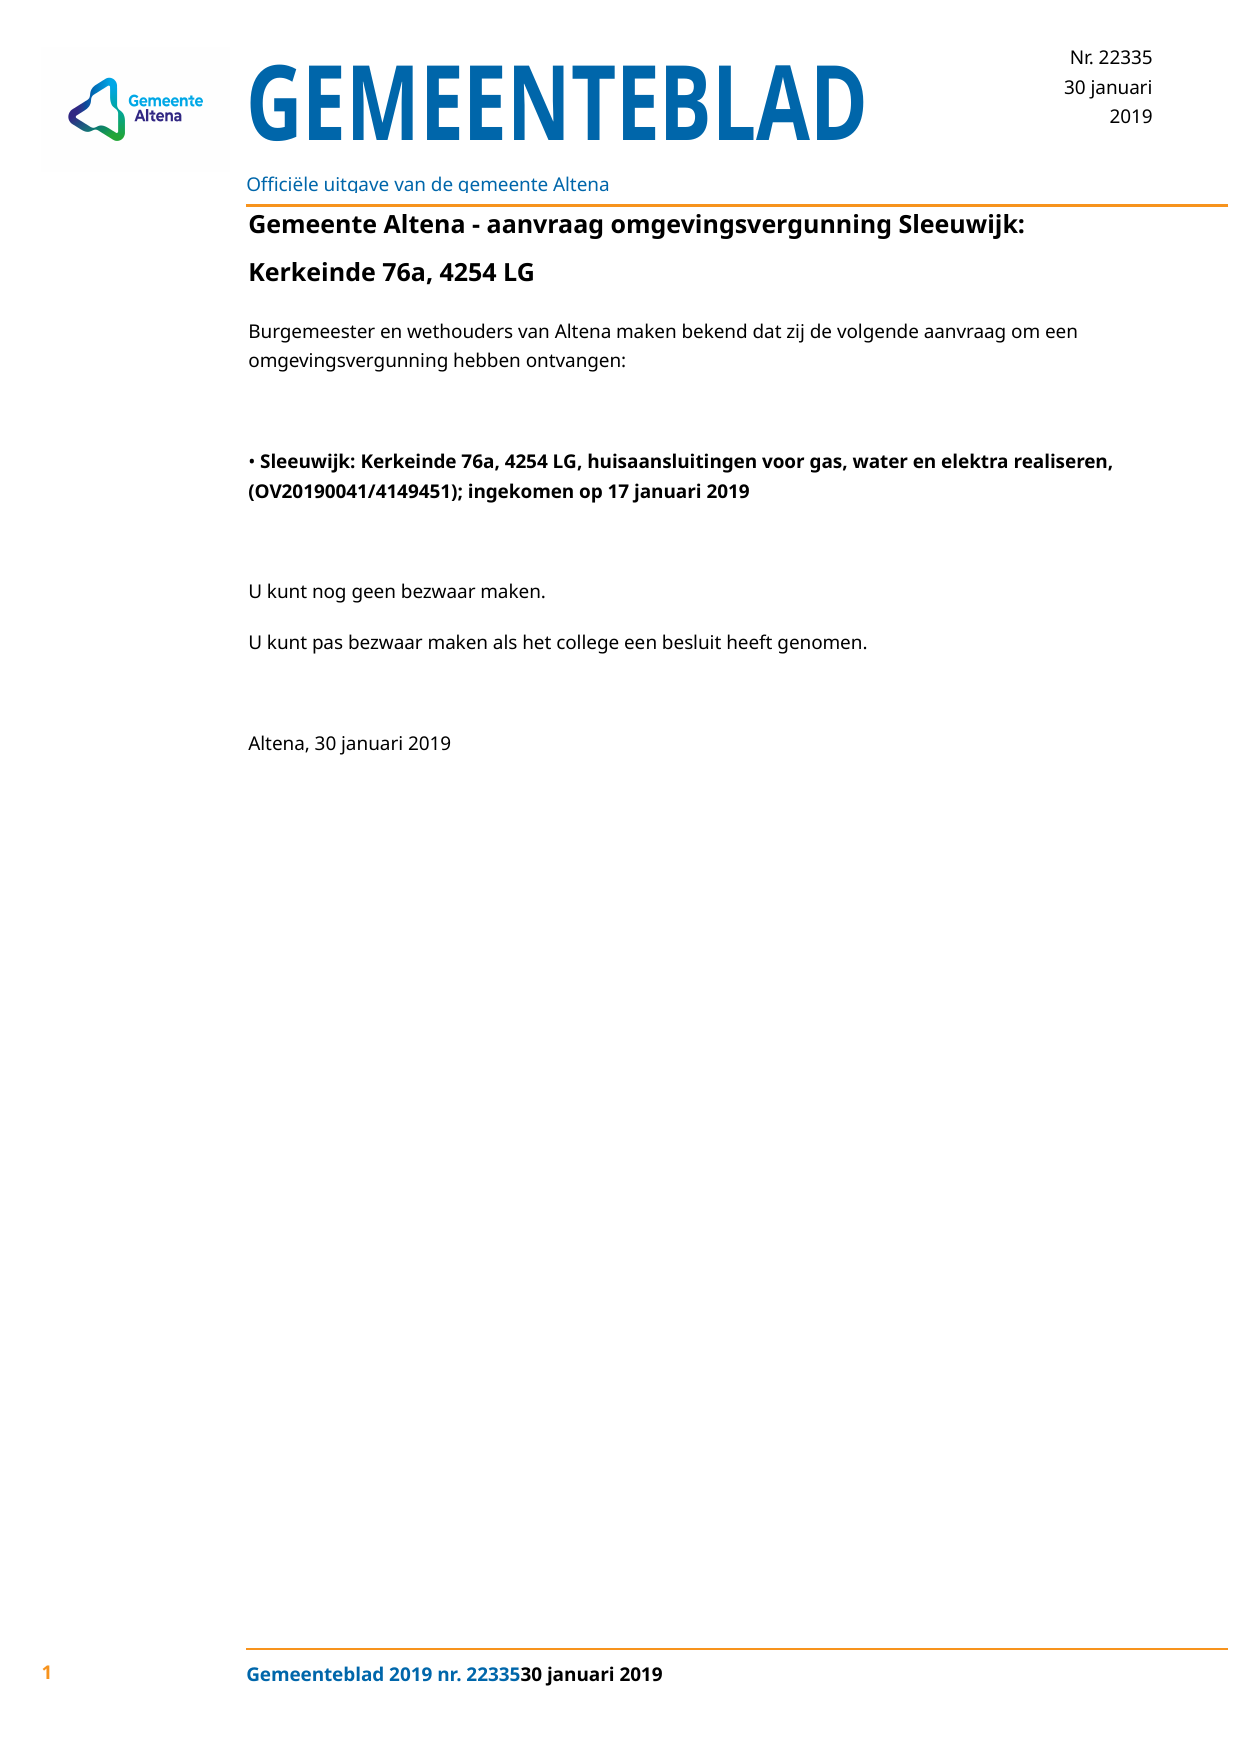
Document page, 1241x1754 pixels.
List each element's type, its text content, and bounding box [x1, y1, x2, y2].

text Burgemeester en wethouders van Altena maken bekend dat zij de volgende aanvraag om een omgevingsvergunning hebben ontvangen: [248, 318, 1152, 373]
text Altena, 30 januari 2019 [248, 730, 1152, 756]
text U kunt nog geen bezwaar maken. [248, 579, 1152, 604]
text U kunt pas bezwaar maken als het college een besluit heeft genomen. [248, 629, 1152, 655]
picture [41, 47, 231, 172]
text • Sleeuwijk: Kerkeinde 76a, 4254 LG, huisaansluitingen voor gas, water en elektra realiseren, (OV20190041/4149451); ingekomen op 17 januari 2019 [248, 448, 1152, 504]
text Gemeente Altena - aanvraag omgevingsvergunning Sleeuwijk: Kerkeinde 76a, 4254 LG [248, 207, 1152, 288]
